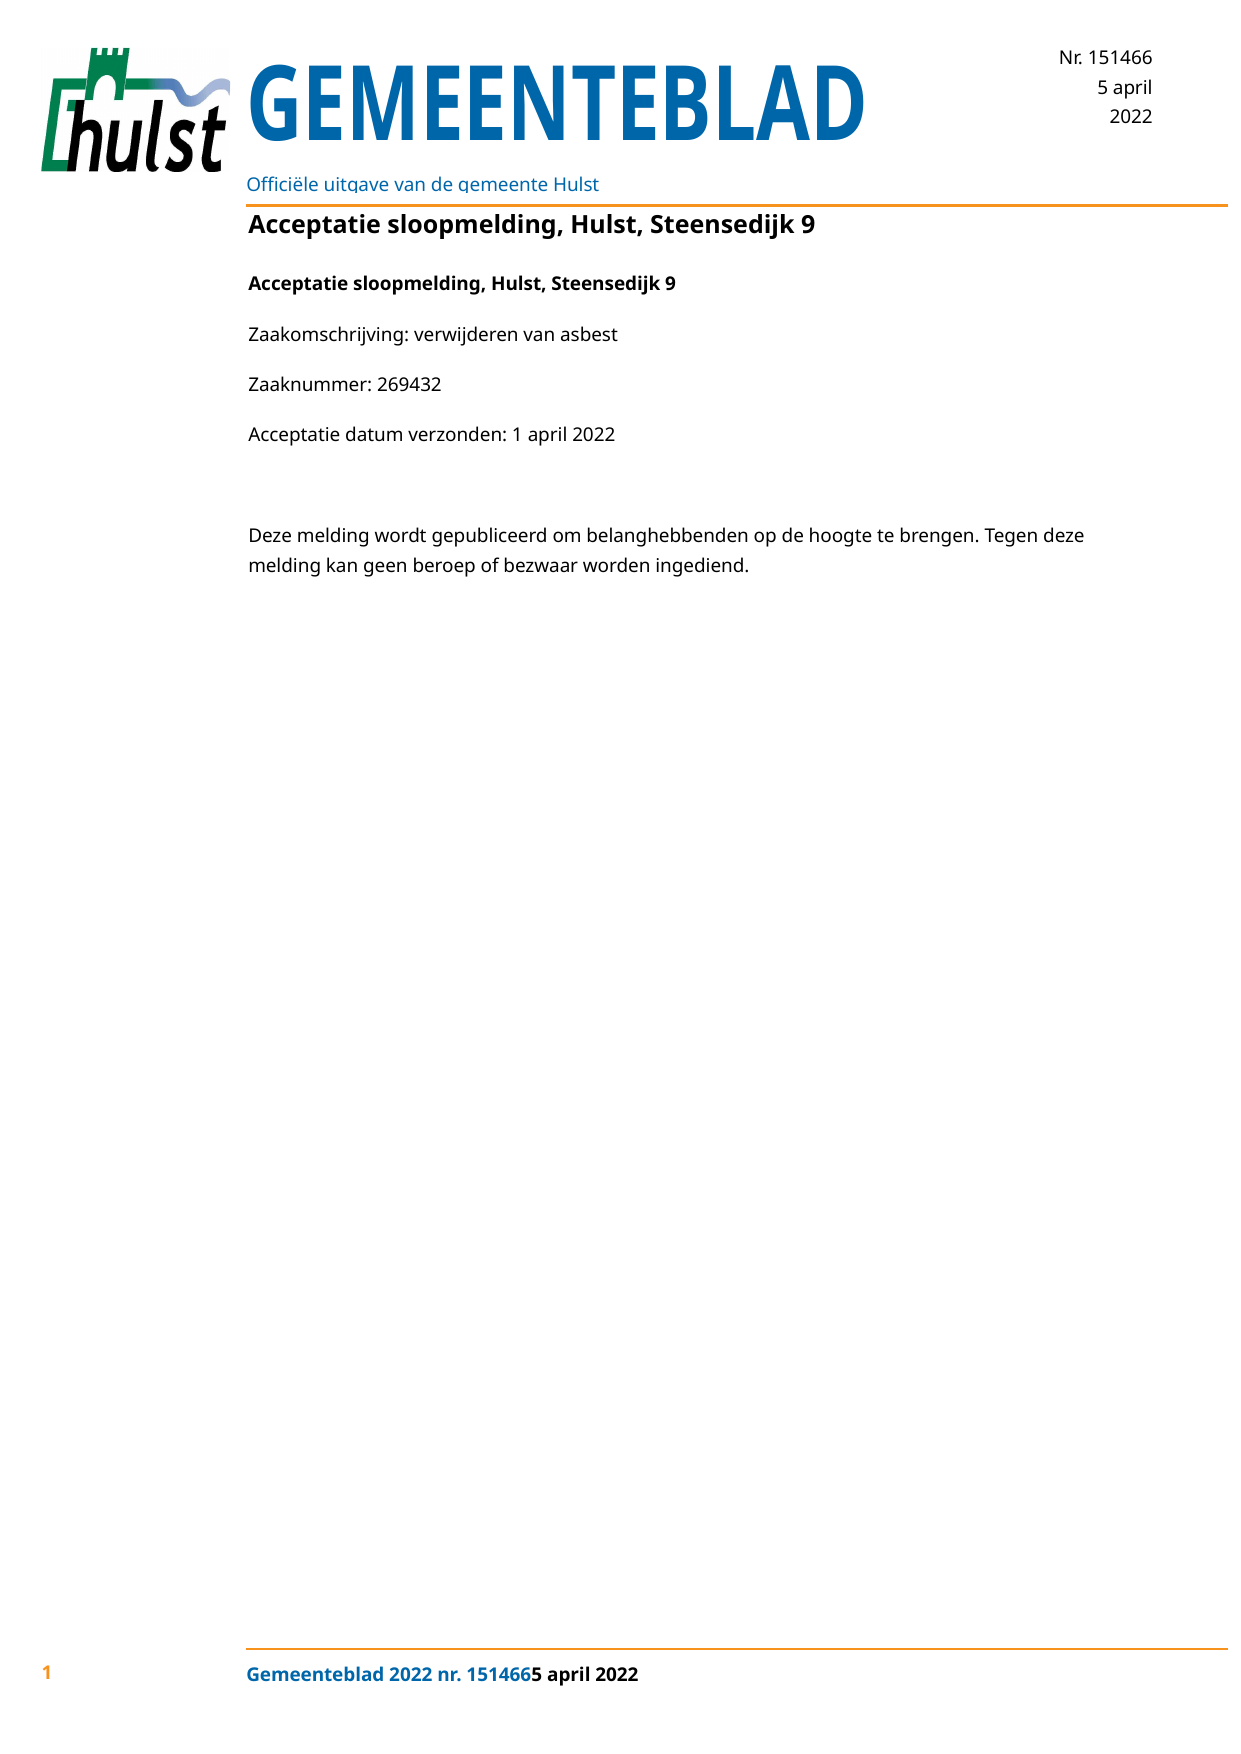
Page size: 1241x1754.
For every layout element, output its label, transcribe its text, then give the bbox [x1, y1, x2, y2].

picture [41, 47, 231, 172]
text Deze melding wordt gepubliceerd om belanghebbenden op de hoogte te brengen. Tegen deze melding kan geen beroep of bezwaar worden ingediend. [248, 522, 1152, 578]
text Acceptatie datum verzonden: 1 april 2022 [248, 422, 1152, 447]
text Zaakomschrijving: verwijderen van asbest [248, 321, 1152, 346]
text Acceptatie sloopmelding, Hulst, Steensedijk 9 [248, 270, 1152, 296]
text Zaaknummer: 269432 [248, 371, 1152, 397]
text Acceptatie sloopmelding, Hulst, Steensedijk 9 [248, 207, 1152, 241]
